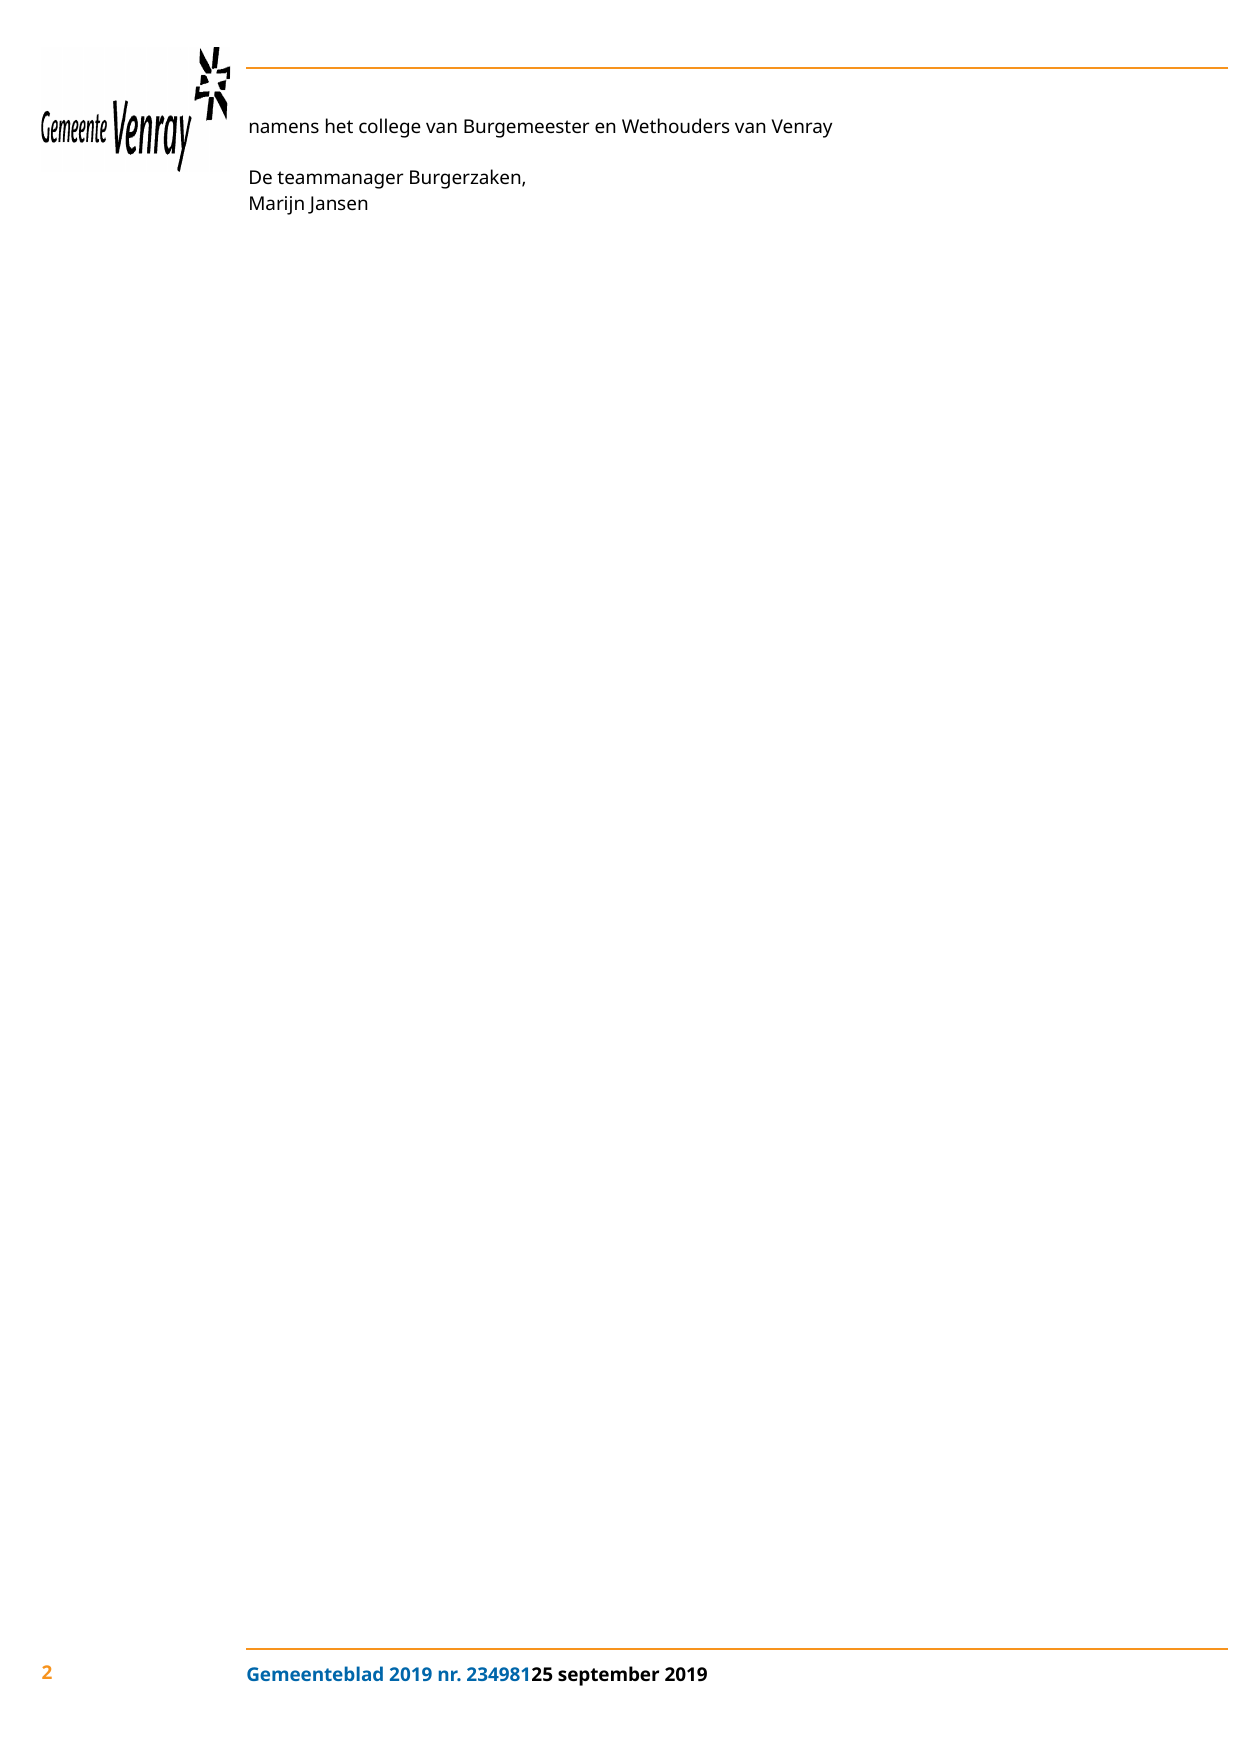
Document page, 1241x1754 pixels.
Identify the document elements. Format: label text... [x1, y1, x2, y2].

picture [41, 47, 231, 172]
text Marijn Jansen [248, 190, 1152, 216]
text namens het college van Burgemeester en Wethouders van Venray [248, 113, 1152, 139]
text De teammanager Burgerzaken, [248, 164, 1152, 190]
